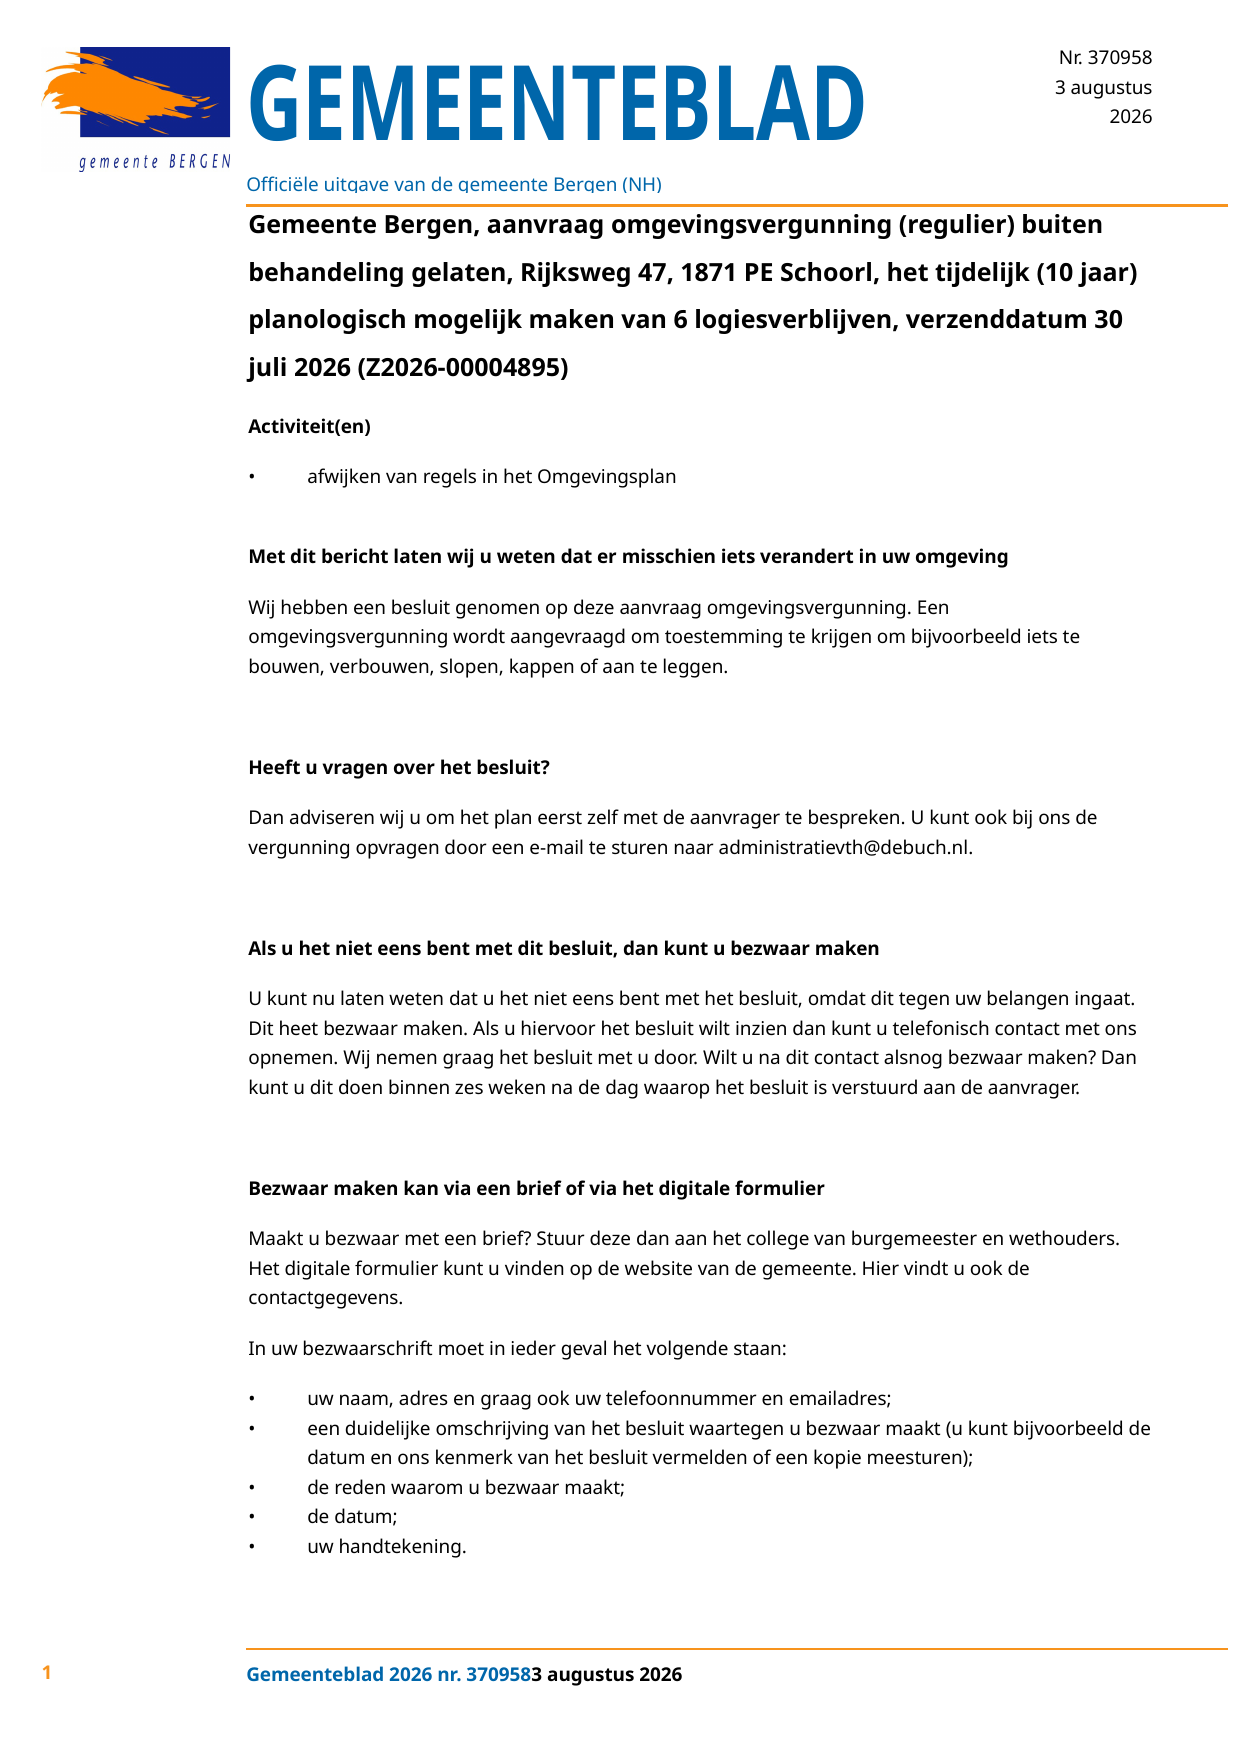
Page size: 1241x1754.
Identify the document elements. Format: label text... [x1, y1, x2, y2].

text Maakt u bezwaar met een brief? Stuur deze dan aan het college van burgemeester en wethouders. Het digitale formulier kunt u vinden op de website van de gemeente. Hier vindt u ook de contactgegevens. [248, 1225, 1152, 1310]
text Wij hebben een besluit genomen op deze aanvraag omgevingsvergunning. Een omgevingsvergunning wordt aangevraagd om toestemming te krijgen om bijvoorbeeld iets te bouwen, verbouwen, slopen, kappen of aan te leggen. [248, 594, 1152, 679]
list de datum; [248, 1503, 1152, 1529]
text In uw bezwaarschrift moet in ieder geval het volgende staan: [248, 1335, 1152, 1361]
text Bezwaar maken kan via een brief of via het digitale formulier [248, 1175, 1152, 1201]
text Heeft u vragen over het besluit? [248, 754, 1152, 780]
picture [41, 47, 231, 172]
text Als u het niet eens bent met dit besluit, dan kunt u bezwaar maken [248, 935, 1152, 961]
list de reden waarom u bezwaar maakt; [248, 1474, 1152, 1500]
list uw naam, adres en graag ook uw telefoonnummer en emailadres; [248, 1385, 1152, 1411]
list een duidelijke omschrijving van het besluit waartegen u bezwaar maakt (u kunt bijvoorbeeld de datum en ons kenmerk van het besluit vermelden of een kopie meesturen); [248, 1415, 1152, 1470]
list uw handtekening. [248, 1533, 1152, 1559]
text Met dit bericht laten wij u weten dat er misschien iets verandert in uw omgeving [248, 543, 1152, 569]
text Gemeente Bergen, aanvraag omgevingsvergunning (regulier) buiten behandeling gelaten, Rijksweg 47, 1871 PE Schoorl, het tijdelijk (10 jaar) planologisch mogelijk maken van 6 logiesverblijven, verzenddatum 30 juli 2026 (Z2026-00004895) [248, 207, 1152, 384]
text Dan adviseren wij u om het plan eerst zelf met de aanvrager te bespreken. U kunt ook bij ons de vergunning opvragen door een e-mail te sturen naar administratievth@debuch.nl. [248, 804, 1152, 860]
text Activiteit(en) [248, 413, 1152, 439]
list afwijken van regels in het Omgevingsplan [248, 463, 1152, 489]
text U kunt nu laten weten dat u het niet eens bent met het besluit, omdat dit tegen uw belangen ingaat. Dit heet bezwaar maken. Als u hiervoor het besluit wilt inzien dan kunt u telefonisch contact met ons opnemen. Wij nemen graag het besluit met u door. Wilt u na dit contact alsnog bezwaar maken? Dan kunt u dit doen binnen zes weken na de dag waarop het besluit is verstuurd aan de aanvrager. [248, 985, 1152, 1100]
